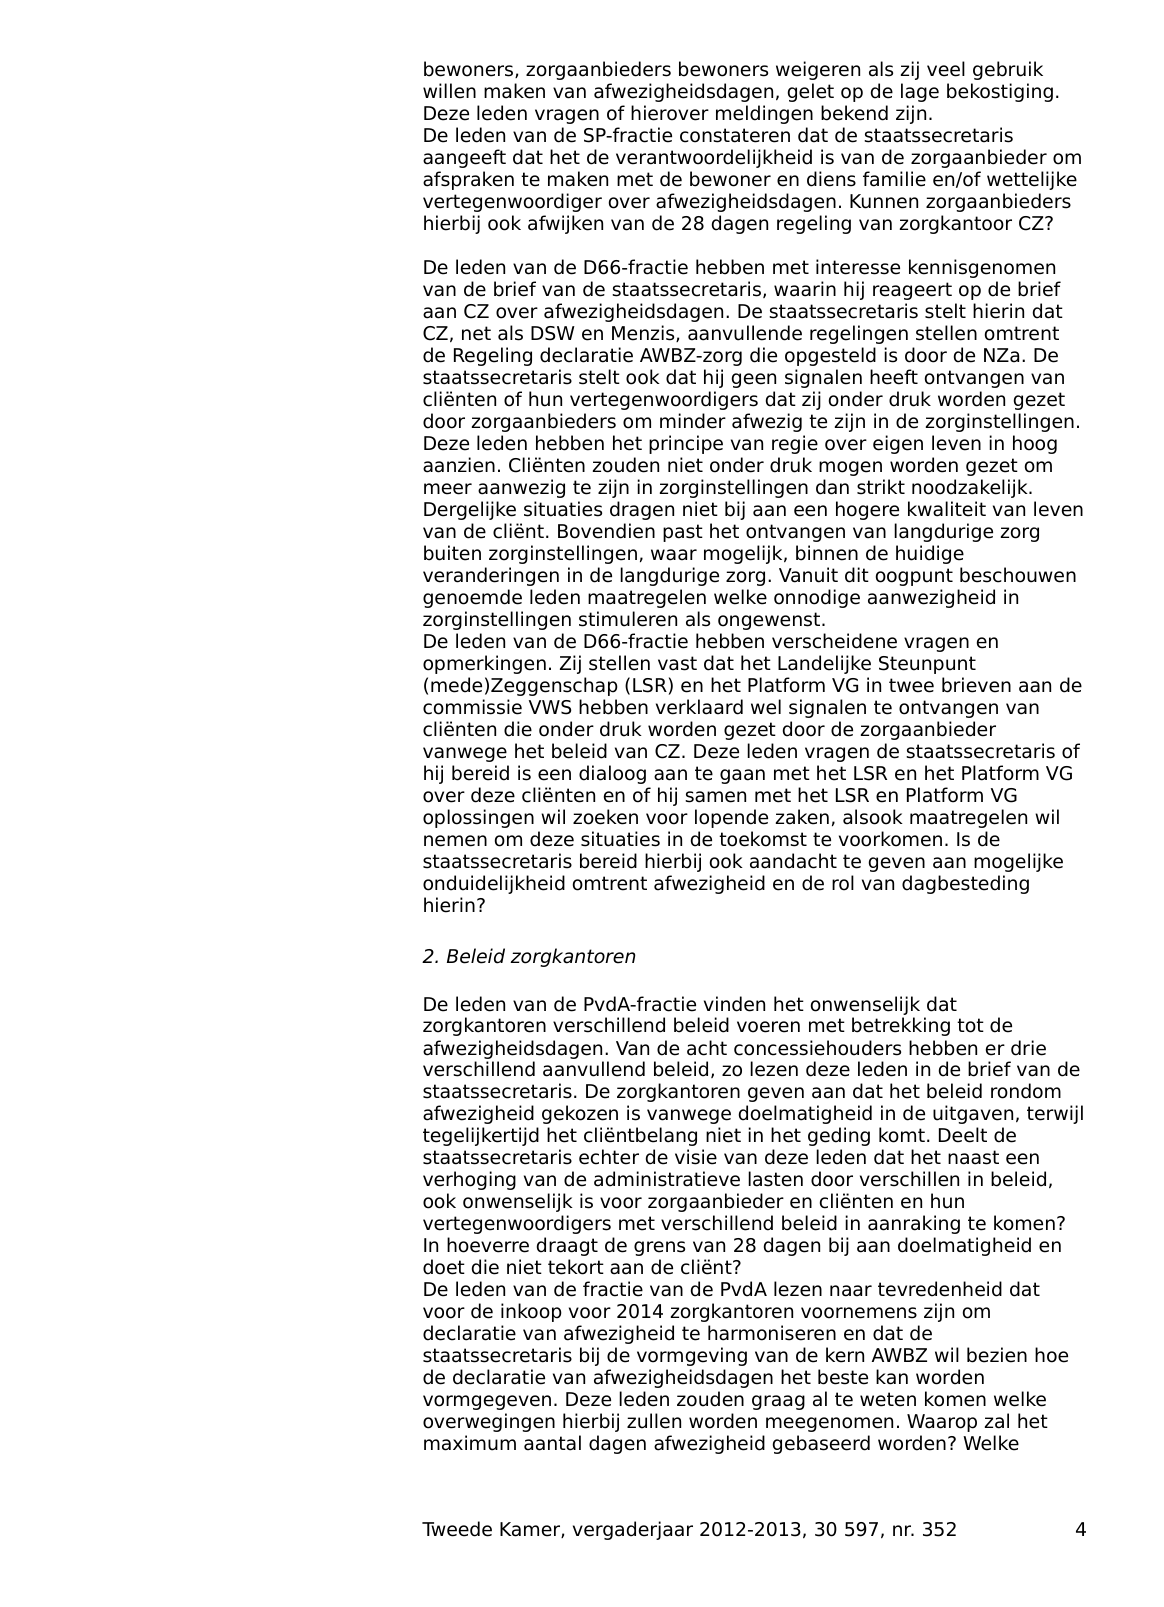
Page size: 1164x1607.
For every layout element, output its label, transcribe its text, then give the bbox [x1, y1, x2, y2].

text De leden van de D66-fractie hebben verscheidene vragen en opmerkingen. Zij stellen vast dat het Landelijke Steunpunt (mede)Zeggenschap (LSR) en het Platform VG in twee brieven aan de commissie VWS hebben verklaard wel signalen te ontvangen van cliënten die onder druk worden gezet door de zorgaanbieder vanwege het beleid van CZ. Deze leden vragen de staatssecretaris of hij bereid is een dialoog aan te gaan met het LSR en het Platform VG over deze cliënten en of hij samen met het LSR en Platform VG oplossingen wil zoeken voor lopende zaken, alsook maatregelen wil nemen om deze situaties in de toekomst te voorkomen. Is de staatssecretaris bereid hierbij ook aandacht te geven aan mogelijke onduidelijkheid omtrent afwezigheid en de rol van dagbesteding hierin? [422, 631, 1087, 916]
text De leden van de fractie van de PvdA lezen naar tevredenheid dat voor de inkoop voor 2014 zorgkantoren voornemens zijn om declaratie van afwezigheid te harmoniseren en dat de staatssecretaris bij de vormgeving van de kern AWBZ wil bezien hoe de declaratie van afwezigheidsdagen het beste kan worden vormgegeven. Deze leden zouden graag al te weten komen welke overwegingen hierbij zullen worden meegenomen. Waarop zal het maximum aantal dagen afwezigheid gebaseerd worden? Welke [422, 1279, 1087, 1455]
subtitle 2. Beleid zorgkantoren [422, 946, 1087, 968]
text De leden van de PvdA-fractie vinden het onwenselijk dat zorgkantoren verschillend beleid voeren met betrekking tot de afwezigheidsdagen. Van de acht concessiehouders hebben er drie verschillend aanvullend beleid, zo lezen deze leden in de brief van de staatssecretaris. De zorgkantoren geven aan dat het beleid rondom afwezigheid gekozen is vanwege doelmatigheid in de uitgaven, terwijl tegelijkertijd het cliëntbelang niet in het geding komt. Deelt de staatssecretaris echter de visie van deze leden dat het naast een verhoging van de administratieve lasten door verschillen in beleid, ook onwenselijk is voor zorgaanbieder en cliënten en hun vertegenwoordigers met verschillend beleid in aanraking te komen? In hoeverre draagt de grens van 28 dagen bij aan doelmatigheid en doet die niet tekort aan de cliënt? [422, 993, 1087, 1279]
text bewoners, zorgaanbieders bewoners weigeren als zij veel gebruik willen maken van afwezigheidsdagen, gelet op de lage bekostiging. Deze leden vragen of hierover meldingen bekend zijn. [422, 59, 1087, 125]
text De leden van de SP-fractie constateren dat de staatssecretaris aangeeft dat het de verantwoordelijkheid is van de zorgaanbieder om afspraken te maken met de bewoner en diens familie en/of wettelijke vertegenwoordiger over afwezigheidsdagen. Kunnen zorgaanbieders hierbij ook afwijken van de 28 dagen regeling van zorgkantoor CZ? [422, 125, 1087, 235]
text De leden van de D66-fractie hebben met interesse kennisgenomen van de brief van de staatssecretaris, waarin hij reageert op de brief aan CZ over afwezigheidsdagen. De staatssecretaris stelt hierin dat CZ, net als DSW en Menzis, aanvullende regelingen stellen omtrent de Regeling declaratie AWBZ-zorg die opgesteld is door de NZa. De staatssecretaris stelt ook dat hij geen signalen heeft ontvangen van cliënten of hun vertegenwoordigers dat zij onder druk worden gezet door zorgaanbieders om minder afwezig te zijn in de zorginstellingen. [422, 257, 1087, 433]
text Deze leden hebben het principe van regie over eigen leven in hoog aanzien. Cliënten zouden niet onder druk mogen worden gezet om meer aanwezig te zijn in zorginstellingen dan strikt noodzakelijk. Dergelijke situaties dragen niet bij aan een hogere kwaliteit van leven van de cliënt. Bovendien past het ontvangen van langdurige zorg buiten zorginstellingen, waar mogelijk, binnen de huidige veranderingen in de langdurige zorg. Vanuit dit oogpunt beschouwen genoemde leden maatregelen welke onnodige aanwezigheid in zorginstellingen stimuleren als ongewenst. [422, 433, 1087, 631]
